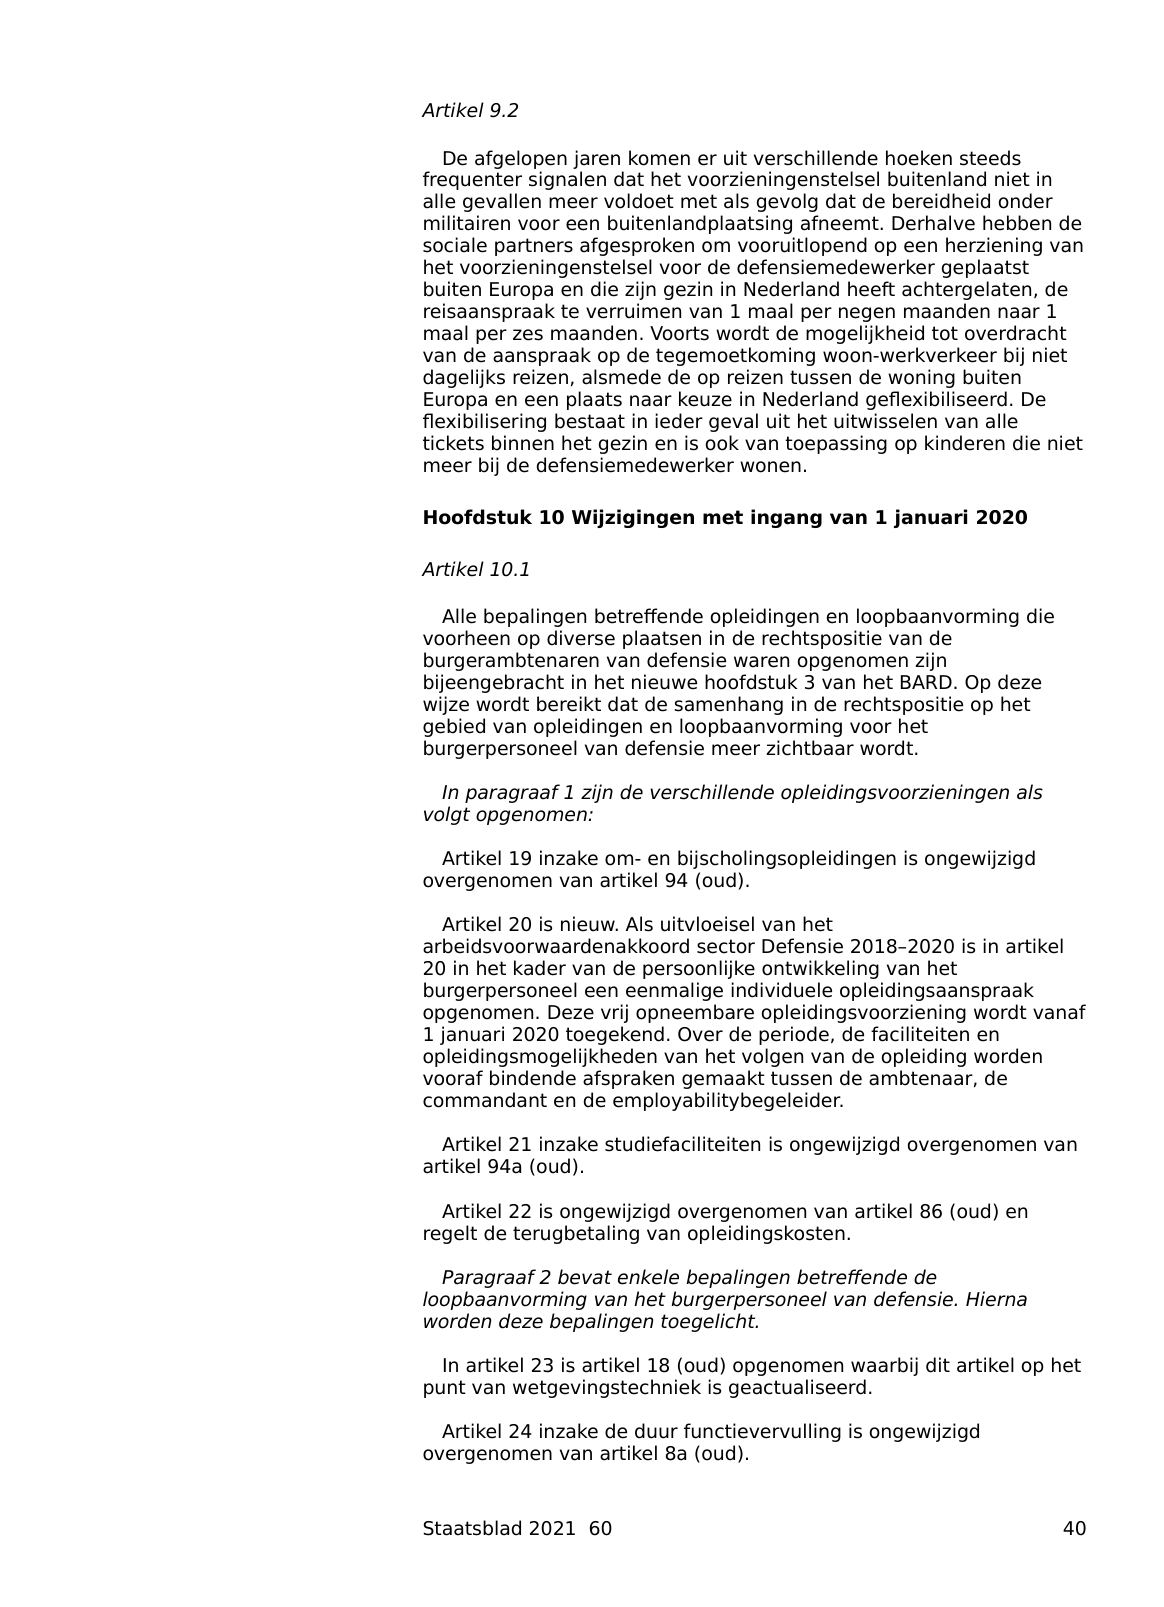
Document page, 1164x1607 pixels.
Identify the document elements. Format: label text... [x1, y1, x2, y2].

text Artikel 20 is nieuw. Als uitvloeisel van het arbeidsvoorwaardenakkoord sector Defensie 2018–2020 is in artikel 20 in het kader van de persoonlijke ontwikkeling van het burgerpersoneel een eenmalige individuele opleidingsaanspraak opgenomen. Deze vrij opneembare opleidingsvoorziening wordt vanaf 1 januari 2020 toegekend. Over de periode, de faciliteiten en opleidingsmogelijkheden van het volgen van de opleiding worden vooraf bindende afspraken gemaakt tussen de ambtenaar, de commandant en de employabilitybegeleider. [422, 914, 1087, 1112]
text Artikel 21 inzake studiefaciliteiten is ongewijzigd overgenomen van artikel 94a (oud). [422, 1134, 1087, 1178]
subtitle Hoofdstuk 10 Wijzigingen met ingang van 1 januari 2020 [422, 507, 1087, 529]
subtitle Artikel 10.1 [422, 559, 1087, 581]
text In paragraaf 1 zijn de verschillende opleidingsvoorzieningen als volgt opgenomen: [422, 782, 1087, 826]
text Alle bepalingen betreffende opleidingen en loopbaanvorming die voorheen op diverse plaatsen in de rechtspositie van de burgerambtenaren van defensie waren opgenomen zijn bijeengebracht in het nieuwe hoofdstuk 3 van het BARD. Op deze wijze wordt bereikt dat de samenhang in de rechtspositie op het gebied van opleidingen en loopbaanvorming voor het burgerpersoneel van defensie meer zichtbaar wordt. [422, 606, 1087, 760]
text Artikel 22 is ongewijzigd overgenomen van artikel 86 (oud) en regelt de terugbetaling van opleidingskosten. [422, 1201, 1087, 1244]
text De afgelopen jaren komen er uit verschillende hoeken steeds frequenter signalen dat het voorzieningenstelsel buitenland niet in alle gevallen meer voldoet met als gevolg dat de bereidheid onder militairen voor een buitenlandplaatsing afneemt. Derhalve hebben de sociale partners afgesproken om vooruitlopend op een herziening van het voorzieningenstelsel voor de defensiemedewerker geplaatst buiten Europa en die zijn gezin in Nederland heeft achtergelaten, de reisaanspraak te verruimen van 1 maal per negen maanden naar 1 maal per zes maanden. Voorts wordt de mogelijkheid tot overdracht van de aanspraak op de tegemoetkoming woon-werkverkeer bij niet dagelijks reizen, alsmede de op reizen tussen de woning buiten Europa en een plaats naar keuze in Nederland geflexibiliseerd. De flexibilisering bestaat in ieder geval uit het uitwisselen van alle tickets binnen het gezin en is ook van toepassing op kinderen die niet meer bij de defensiemedewerker wonen. [422, 147, 1087, 477]
text Artikel 19 inzake om- en bijscholingsopleidingen is ongewijzigd overgenomen van artikel 94 (oud). [422, 848, 1087, 892]
subtitle Artikel 9.2 [422, 100, 1087, 122]
text Artikel 24 inzake de duur functievervulling is ongewijzigd overgenomen van artikel 8a (oud). [422, 1421, 1087, 1465]
text Paragraaf 2 bevat enkele bepalingen betreffende de loopbaanvorming van het burgerpersoneel van defensie. Hierna worden deze bepalingen toegelicht. [422, 1267, 1087, 1333]
text In artikel 23 is artikel 18 (oud) opgenomen waarbij dit artikel op het punt van wetgevingstechniek is geactualiseerd. [422, 1355, 1087, 1399]
